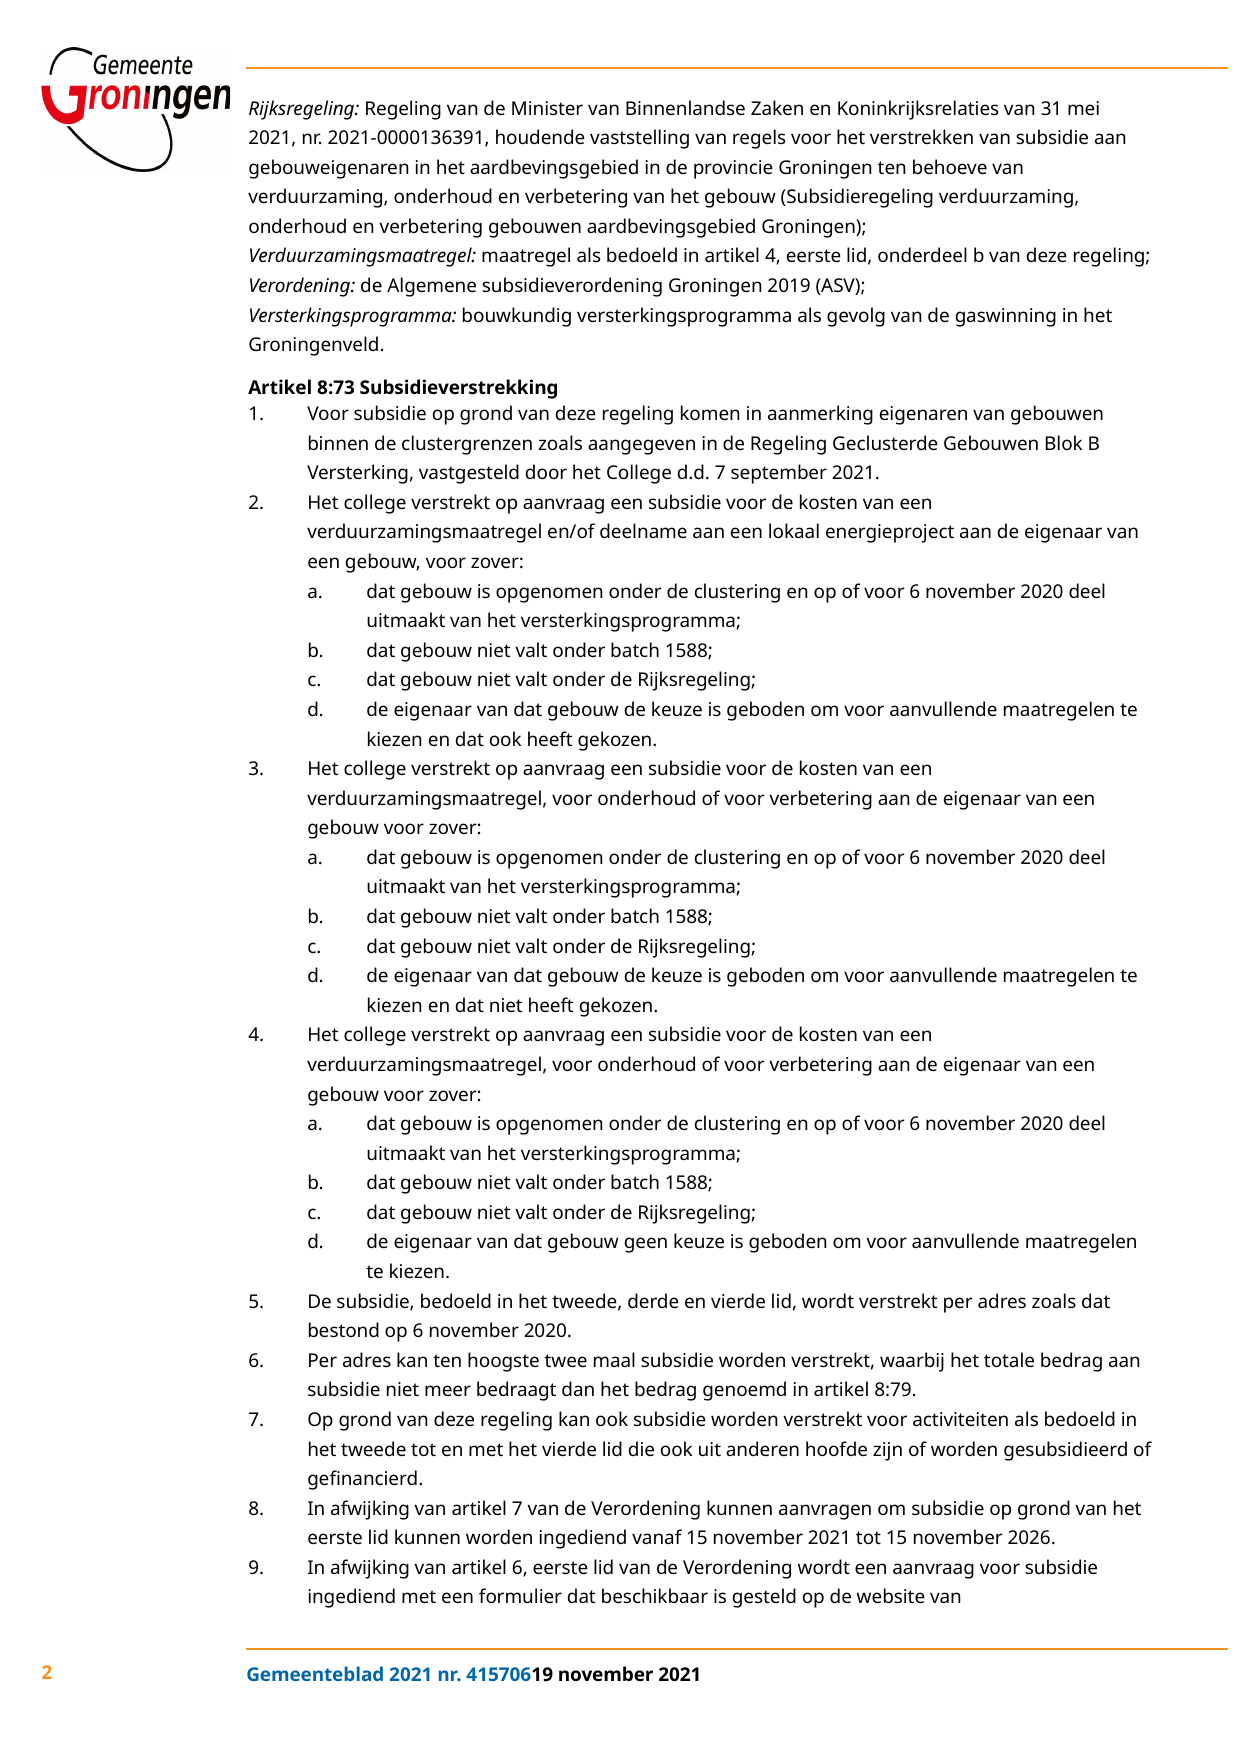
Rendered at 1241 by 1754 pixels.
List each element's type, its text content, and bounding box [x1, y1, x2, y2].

list dat gebouw niet valt onder batch 1588; [307, 903, 1152, 929]
list Het college verstrekt op aanvraag een subsidie voor de kosten van een verduurzamingsmaatregel en/of deelname aan een lokaal energieproject aan de eigenaar van een gebouw, voor zover: [248, 489, 1152, 574]
list In afwijking van artikel 6, eerste lid van de Verordening wordt een aanvraag voor subsidie ingediend met een formulier dat beschikbaar is gesteld op de website van [248, 1554, 1152, 1609]
text Versterkingsprogramma: bouwkundig versterkingsprogramma als gevolg van de gaswinning in het Groningenveld. [248, 302, 1152, 357]
list dat gebouw is opgenomen onder de clustering en op of voor 6 november 2020 deel uitmaakt van het versterkingsprogramma; [307, 1110, 1152, 1166]
list de eigenaar van dat gebouw de keuze is geboden om voor aanvullende maatregelen te kiezen en dat niet heeft gekozen. [307, 962, 1152, 1018]
list Het college verstrekt op aanvraag een subsidie voor de kosten van een verduurzamingsmaatregel, voor onderhoud of voor verbetering aan de eigenaar van een gebouw voor zover: [248, 755, 1152, 840]
list dat gebouw niet valt onder batch 1588; [307, 637, 1152, 663]
list In afwijking van artikel 7 van de Verordening kunnen aanvragen om subsidie op grond van het eerste lid kunnen worden ingediend vanaf 15 november 2021 tot 15 november 2026. [248, 1495, 1152, 1550]
text Verordening: de Algemene subsidieverordening Groningen 2019 (ASV); [248, 272, 1152, 298]
list dat gebouw is opgenomen onder de clustering en op of voor 6 november 2020 deel uitmaakt van het versterkingsprogramma; [307, 844, 1152, 899]
list dat gebouw is opgenomen onder de clustering en op of voor 6 november 2020 deel uitmaakt van het versterkingsprogramma; [307, 578, 1152, 633]
list Het college verstrekt op aanvraag een subsidie voor de kosten van een verduurzamingsmaatregel, voor onderhoud of voor verbetering aan de eigenaar van een gebouw voor zover: [248, 1022, 1152, 1106]
text Artikel 8:73 Subsidieverstrekking [248, 374, 1152, 400]
list de eigenaar van dat gebouw geen keuze is geboden om voor aanvullende maatregelen te kiezen. [307, 1229, 1152, 1284]
list dat gebouw niet valt onder batch 1588; [307, 1169, 1152, 1195]
list De subsidie, bedoeld in het tweede, derde en vierde lid, wordt verstrekt per adres zoals dat bestond op 6 november 2020. [248, 1288, 1152, 1343]
text Verduurzamingsmaatregel: maatregel als bedoeld in artikel 4, eerste lid, onderdeel b van deze regeling; [248, 243, 1152, 268]
list dat gebouw niet valt onder de Rijksregeling; [307, 1199, 1152, 1225]
picture [41, 47, 231, 172]
list de eigenaar van dat gebouw de keuze is geboden om voor aanvullende maatregelen te kiezen en dat ook heeft gekozen. [307, 696, 1152, 751]
text Rijksregeling: Regeling van de Minister van Binnenlandse Zaken en Koninkrijksrelaties van 31 mei 2021, nr. 2021-0000136391, houdende vaststelling van regels voor het verstrekken van subsidie aan gebouweigenaren in het aardbevingsgebied in de provincie Groningen ten behoeve van verduurzaming, onderhoud en verbetering van het gebouw (Subsidieregeling verduurzaming, onderhoud en verbetering gebouwen aardbevingsgebied Groningen); [248, 95, 1152, 239]
list Op grond van deze regeling kan ook subsidie worden verstrekt voor activiteiten als bedoeld in het tweede tot en met het vierde lid die ook uit anderen hoofde zijn of worden gesubsidieerd of gefinancierd. [248, 1406, 1152, 1491]
list dat gebouw niet valt onder de Rijksregeling; [307, 933, 1152, 958]
list dat gebouw niet valt onder de Rijksregeling; [307, 667, 1152, 692]
list Voor subsidie op grond van deze regeling komen in aanmerking eigenaren van gebouwen binnen de clustergrenzen zoals aangegeven in de Regeling Geclusterde Gebouwen Blok B Versterking, vastgesteld door het College d.d. 7 september 2021. [248, 400, 1152, 485]
list Per adres kan ten hoogste twee maal subsidie worden verstrekt, waarbij het totale bedrag aan subsidie niet meer bedraagt dan het bedrag genoemd in artikel 8:79. [248, 1347, 1152, 1402]
